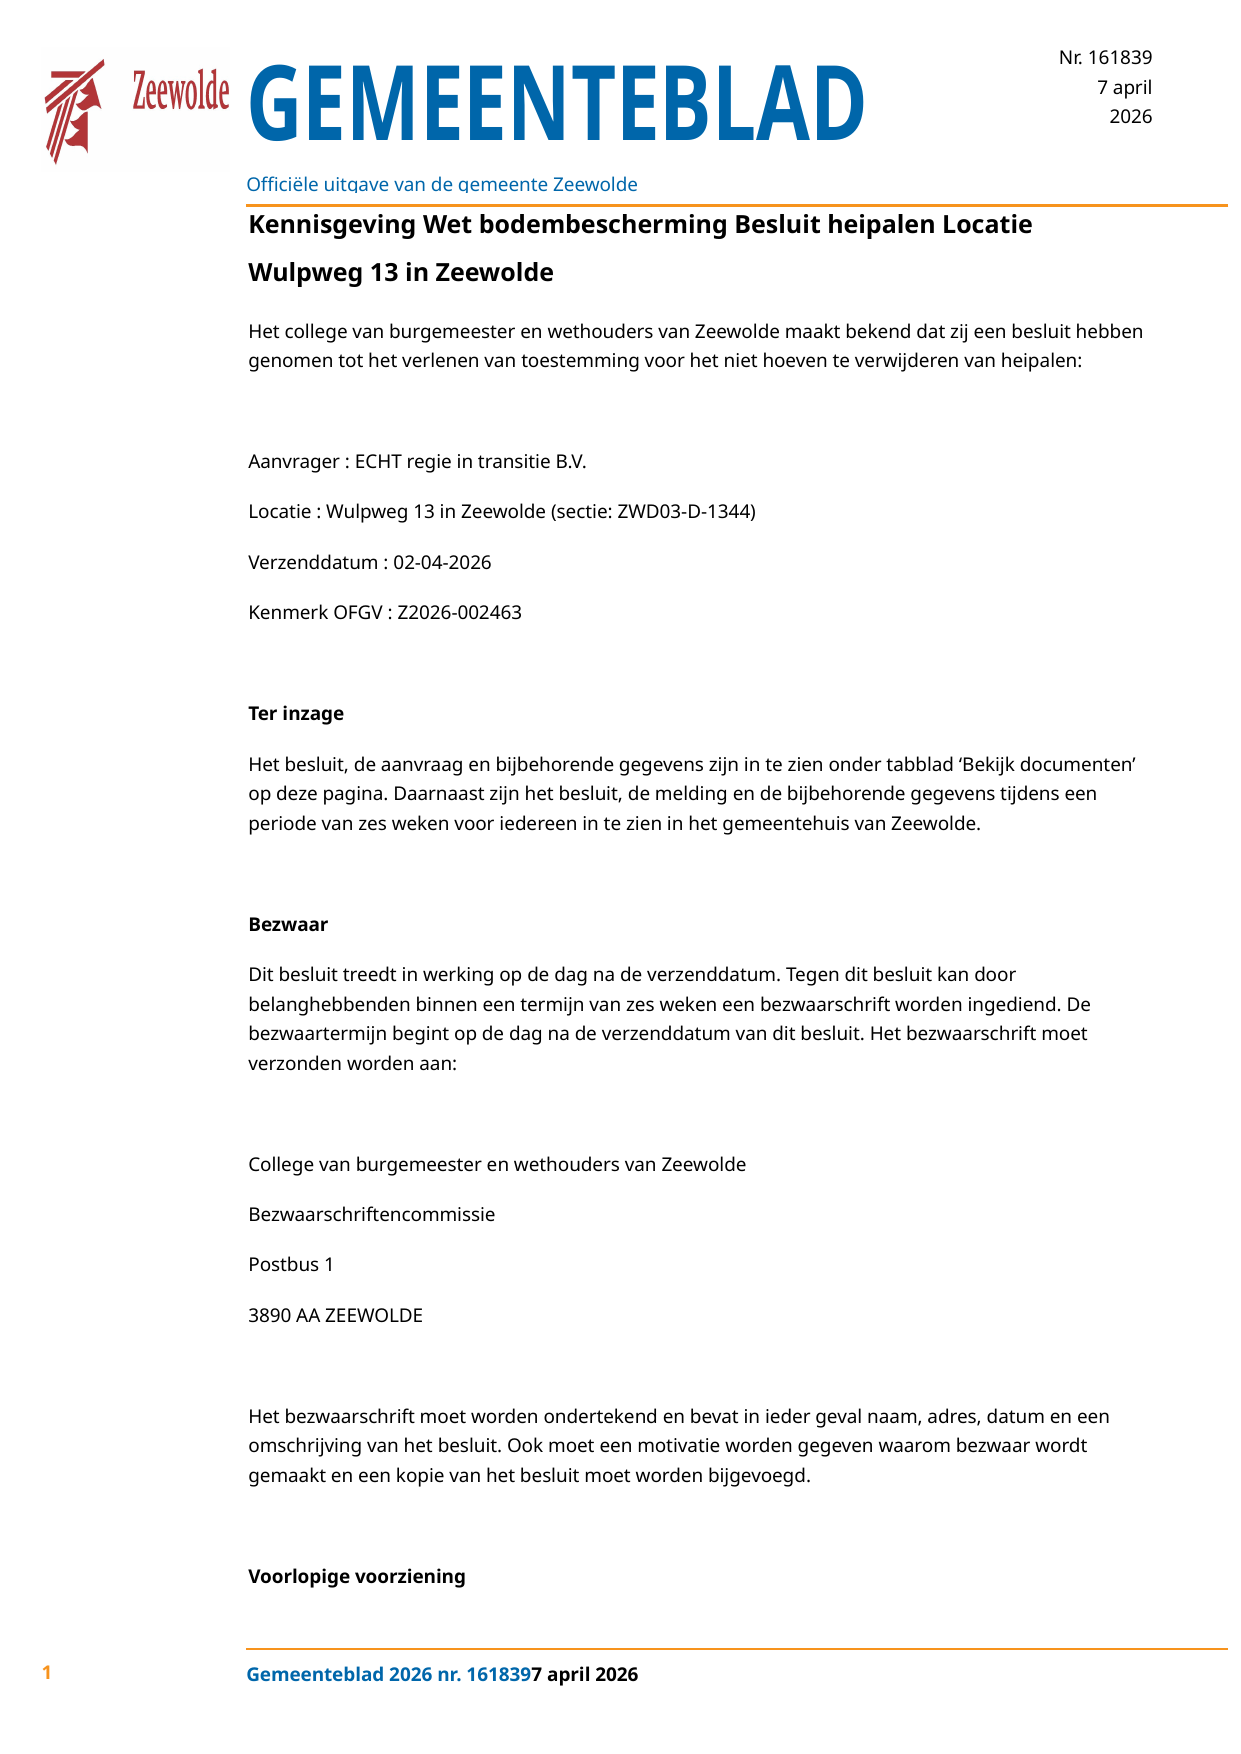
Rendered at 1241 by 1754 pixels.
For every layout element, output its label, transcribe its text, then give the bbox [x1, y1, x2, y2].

text Het college van burgemeester en wethouders van Zeewolde maakt bekend dat zij een besluit hebben genomen tot het verlenen van toestemming voor het niet hoeven te verwijderen van heipalen: [248, 318, 1152, 373]
text Aanvrager : ECHT regie in transitie B.V. [248, 448, 1152, 474]
text Het bezwaarschrift moet worden ondertekend en bevat in ieder geval naam, adres, datum en een omschrijving van het besluit. Ook moet een motivatie worden gegeven waarom bezwaar wordt gemaakt en een kopie van het besluit moet worden bijgevoegd. [248, 1403, 1152, 1488]
text Verzenddatum : 02-04-2026 [248, 549, 1152, 575]
text Bezwaarschriftencommissie [248, 1201, 1152, 1227]
text 3890 AA ZEEWOLDE [248, 1302, 1152, 1328]
text Dit besluit treedt in werking op de dag na de verzenddatum. Tegen dit besluit kan door belanghebbenden binnen een termijn van zes weken een bezwaarschrift worden ingediend. De bezwaartermijn begint op de dag na de verzenddatum van dit besluit. Het bezwaarschrift moet verzonden worden aan: [248, 961, 1152, 1076]
picture [41, 47, 231, 172]
text Het besluit, de aanvraag en bijbehorende gegevens zijn in te zien onder tabblad ‘Bekijk documenten’ op deze pagina. Daarnaast zijn het besluit, de melding en de bijbehorende gegevens tijdens een periode van zes weken voor iedereen in te zien in het gemeentehuis van Zeewolde. [248, 751, 1152, 836]
text Ter inzage [248, 700, 1152, 726]
text Postbus 1 [248, 1252, 1152, 1277]
text Bezwaar [248, 911, 1152, 937]
text Voorlopige voorziening [248, 1563, 1152, 1589]
text Kenmerk OFGV : Z2026-002463 [248, 599, 1152, 625]
text Kennisgeving Wet bodembescherming Besluit heipalen Locatie Wulpweg 13 in Zeewolde [248, 207, 1152, 288]
text College van burgemeester en wethouders van Zeewolde [248, 1151, 1152, 1177]
text Locatie : Wulpweg 13 in Zeewolde (sectie: ZWD03-D-1344) [248, 499, 1152, 524]
